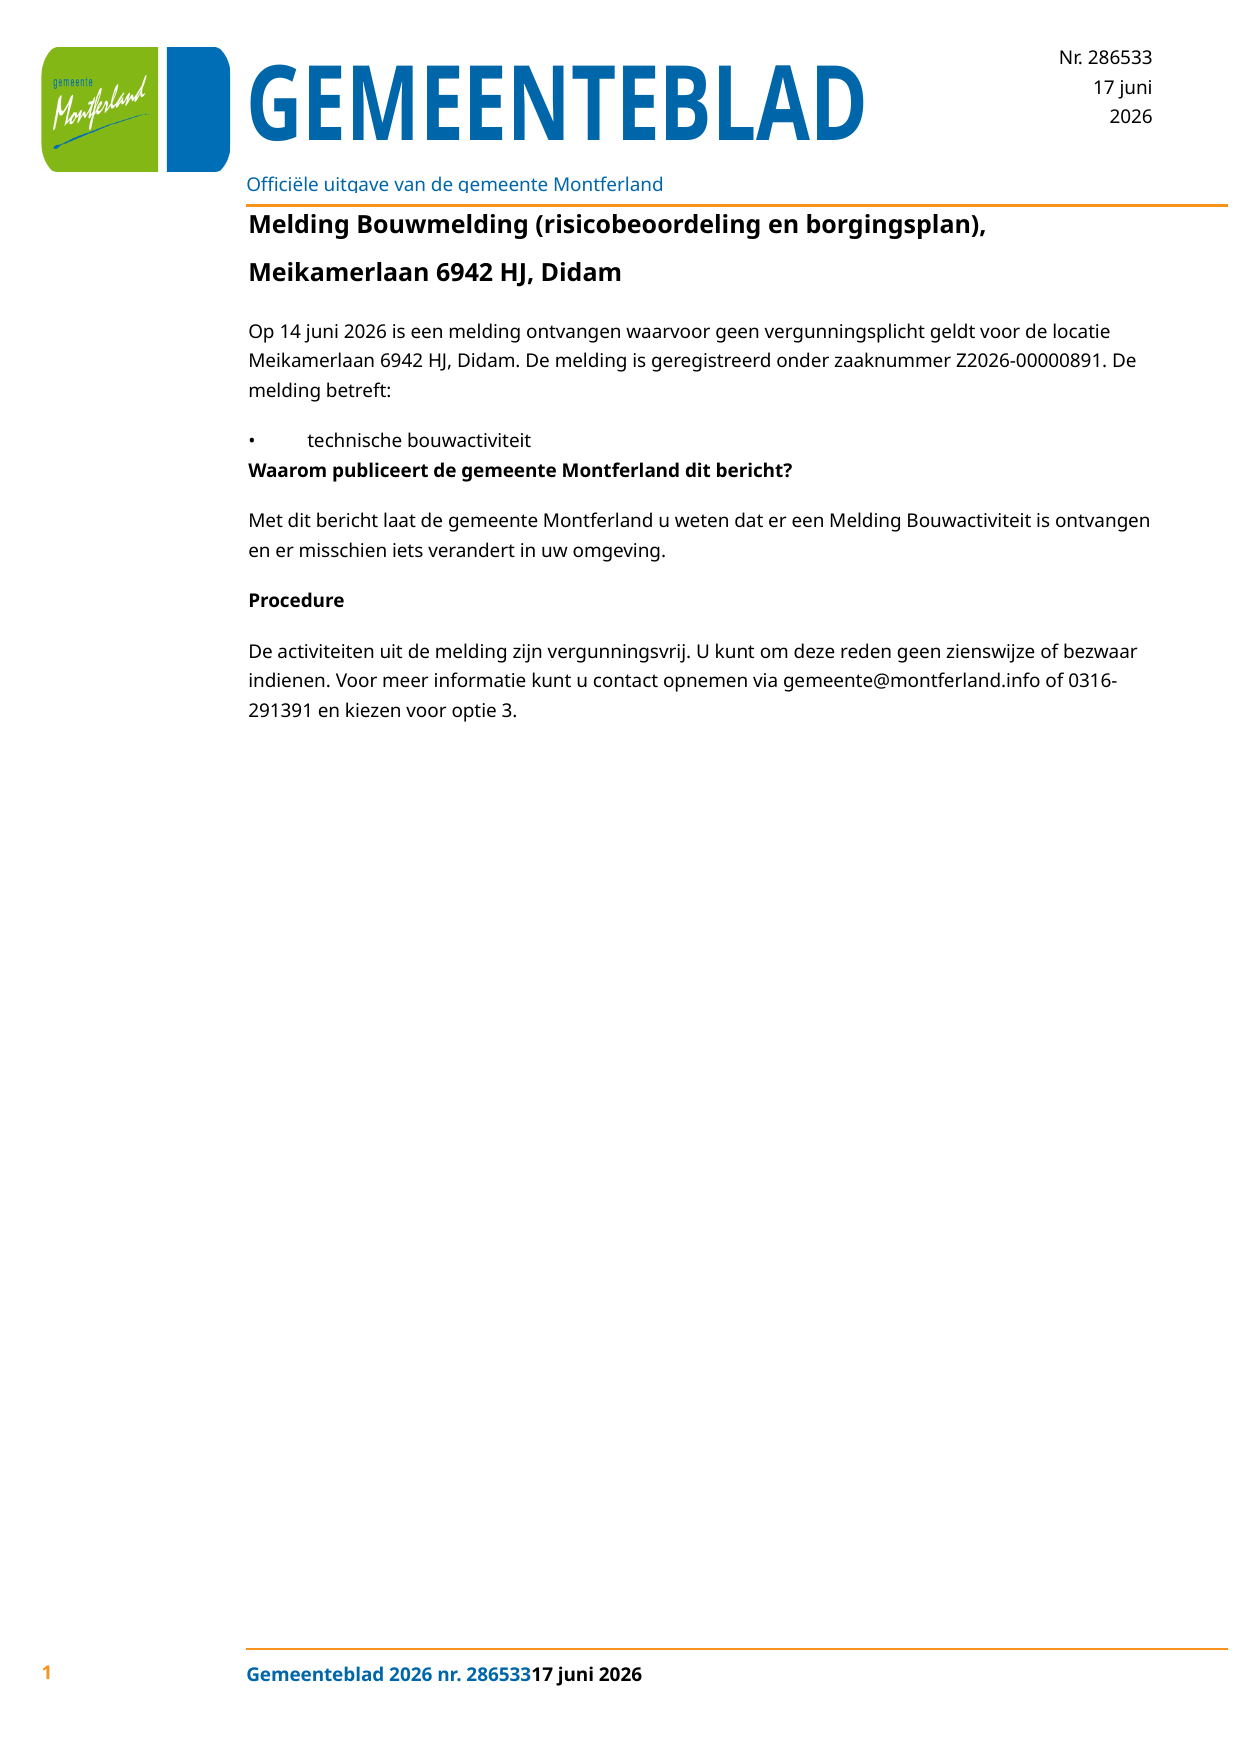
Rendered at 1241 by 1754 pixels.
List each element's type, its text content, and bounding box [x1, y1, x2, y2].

text De activiteiten uit de melding zijn vergunningsvrij. U kunt om deze reden geen zienswijze of bezwaar indienen. Voor meer informatie kunt u contact opnemen via gemeente@montferland.info of 0316-291391 en kiezen voor optie 3. [248, 638, 1152, 723]
picture [41, 47, 231, 172]
text Op 14 juni 2026 is een melding ontvangen waarvoor geen vergunningsplicht geldt voor de locatie Meikamerlaan 6942 HJ, Didam. De melding is geregistreerd onder zaaknummer Z2026-00000891. De melding betreft: [248, 318, 1152, 403]
text Waarom publiceert de gemeente Montferland dit bericht? [248, 457, 1152, 483]
text Procedure [248, 587, 1152, 613]
text Melding Bouwmelding (risicobeoordeling en borgingsplan), Meikamerlaan 6942 HJ, Didam [248, 207, 1152, 288]
list technische bouwactiviteit [248, 427, 1152, 453]
text Met dit bericht laat de gemeente Montferland u weten dat er een Melding Bouwactiviteit is ontvangen en er misschien iets verandert in uw omgeving. [248, 507, 1152, 563]
